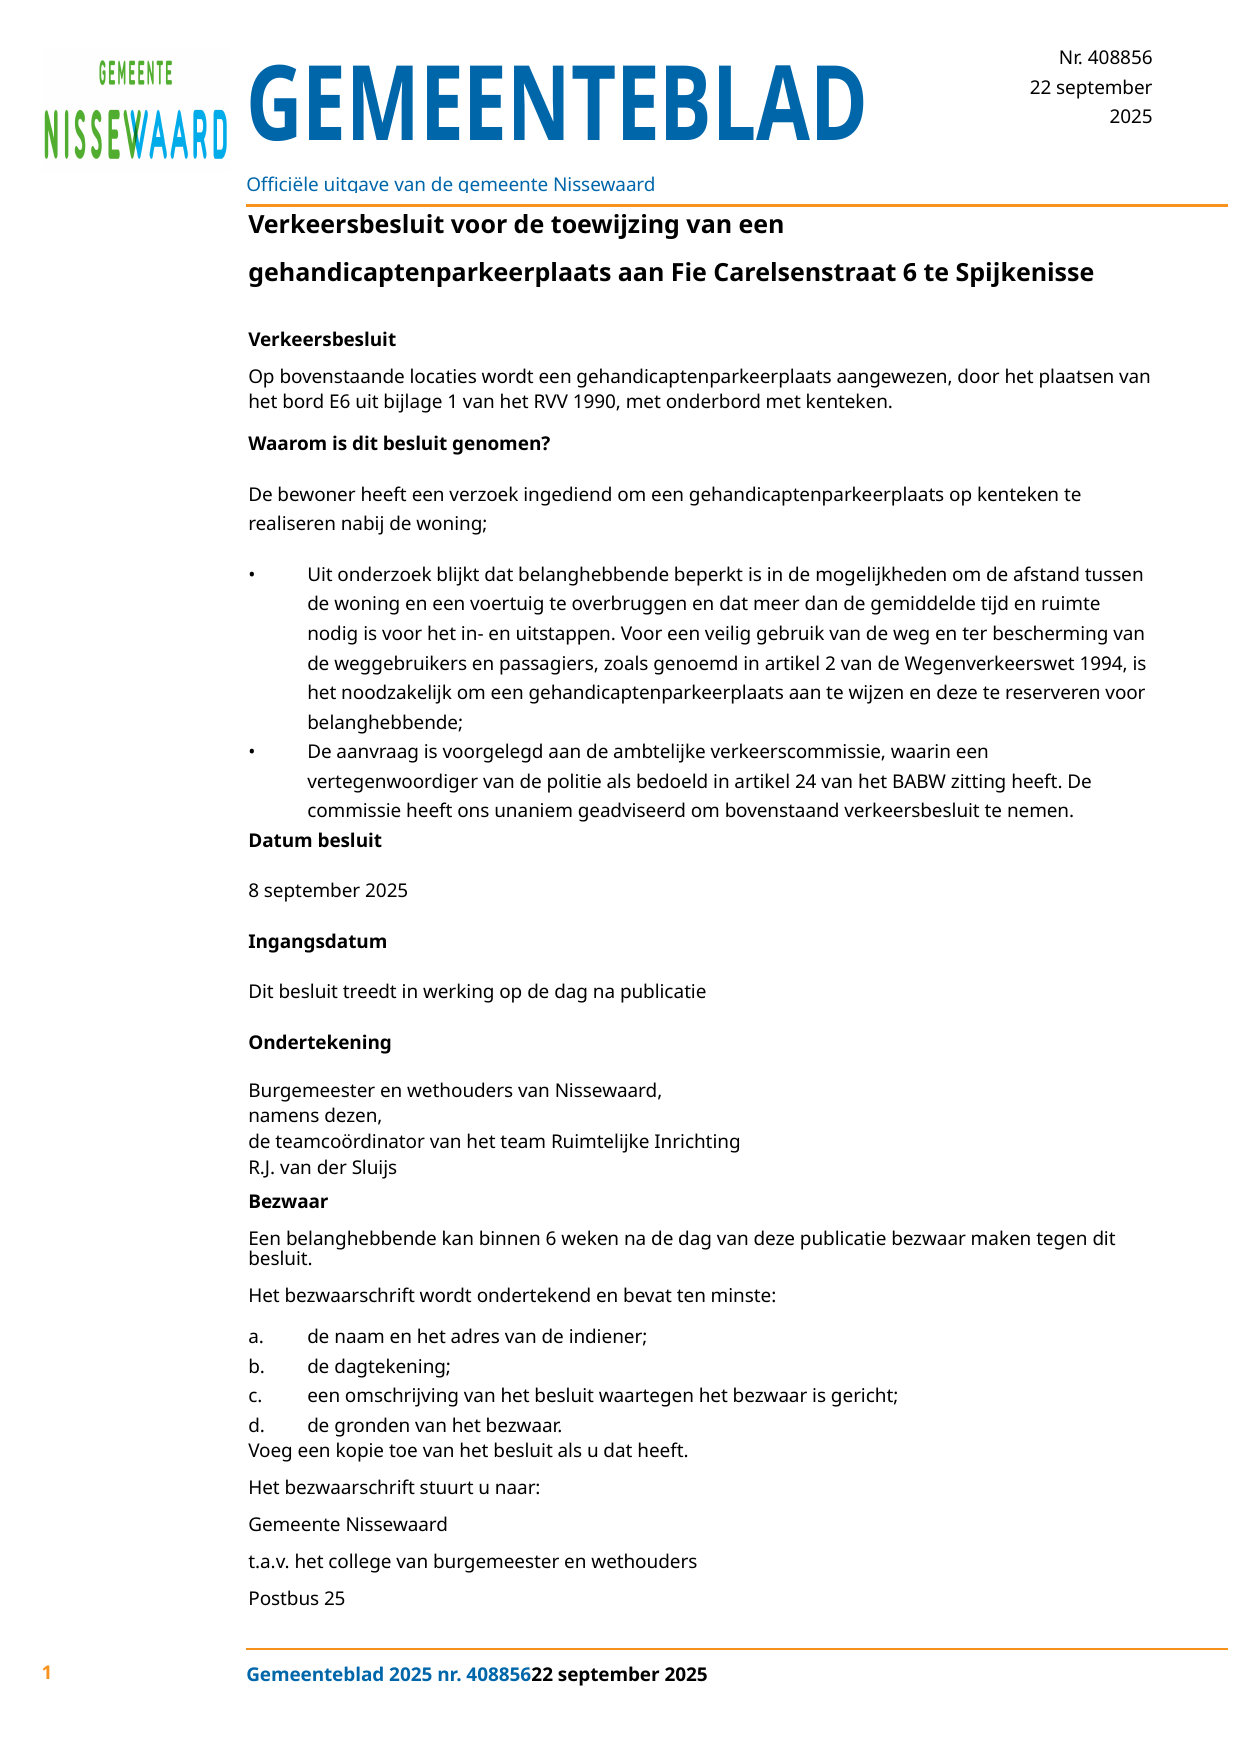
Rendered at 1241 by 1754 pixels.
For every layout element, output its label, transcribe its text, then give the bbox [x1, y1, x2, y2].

list de dagtekening; [248, 1353, 1152, 1379]
text de teamcoördinator van het team Ruimtelijke Inrichting [248, 1128, 1152, 1154]
text Ingangsdatum [248, 928, 1152, 954]
text 8 september 2025 [248, 878, 1152, 903]
text Waarom is dit besluit genomen? [248, 431, 1152, 456]
text Het bezwaarschrift wordt ondertekend en bevat ten minste: [248, 1287, 1152, 1306]
text namens dezen, [248, 1102, 1152, 1128]
text De bewoner heeft een verzoek ingediend om een gehandicaptenparkeerplaats op kenteken te realiseren nabij de woning; [248, 481, 1152, 536]
text Het bezwaarschrift stuurt u naar: [248, 1479, 1152, 1498]
text Een belanghebbende kan binnen 6 weken na de dag van deze publicatie bezwaar maken tegen dit besluit. [248, 1230, 1152, 1269]
picture [41, 47, 231, 172]
text Gemeente Nissewaard [248, 1516, 1152, 1535]
text t.a.v. het college van burgemeester en wethouders [248, 1553, 1152, 1572]
text Op bovenstaande locaties wordt een gehandicaptenparkeerplaats aangewezen, door het plaatsen van het bord E6 uit bijlage 1 van het RVV 1990, met onderbord met kenteken. [248, 363, 1152, 414]
text Voeg een kopie toe van het besluit als u dat heeft. [248, 1442, 1152, 1461]
text Verkeersbesluit voor de toewijzing van een gehandicaptenparkeerplaats aan Fie Carelsenstraat 6 te Spijkenisse [248, 207, 1152, 288]
text Postbus 25 [248, 1590, 1152, 1609]
text Bezwaar [248, 1193, 1152, 1213]
text Datum besluit [248, 827, 1152, 853]
list de naam en het adres van de indiener; [248, 1323, 1152, 1349]
list Uit onderzoek blijkt dat belanghebbende beperkt is in de mogelijkheden om de afstand tussen de woning en een voertuig te overbruggen en dat meer dan de gemiddelde tijd en ruimte nodig is voor het in- en uitstappen. Voor een veilig gebruik van de weg en ter bescherming van de weggebruikers en passagiers, zoals genoemd in artikel 2 van de Wegenverkeerswet 1994, is het noodzakelijk om een gehandicaptenparkeerplaats aan te wijzen en deze te reserveren voor belanghebbende; [248, 561, 1152, 735]
text Verkeersbesluit [248, 326, 1152, 352]
text R.J. van der Sluijs [248, 1154, 1152, 1180]
list een omschrijving van het besluit waartegen het bezwaar is gericht; [248, 1383, 1152, 1408]
text Dit besluit treedt in werking op de dag na publicatie [248, 978, 1152, 1004]
text Ondertekening [248, 1029, 1152, 1055]
list De aanvraag is voorgelegd aan de ambtelijke verkeerscommissie, waarin een vertegenwoordiger van de politie als bedoeld in artikel 24 van het BABW zitting heeft. De commissie heeft ons unaniem geadviseerd om bovenstaand verkeersbesluit te nemen. [248, 738, 1152, 823]
list de gronden van het bezwaar. [248, 1412, 1152, 1438]
text Burgemeester en wethouders van Nissewaard, [248, 1077, 1152, 1102]
